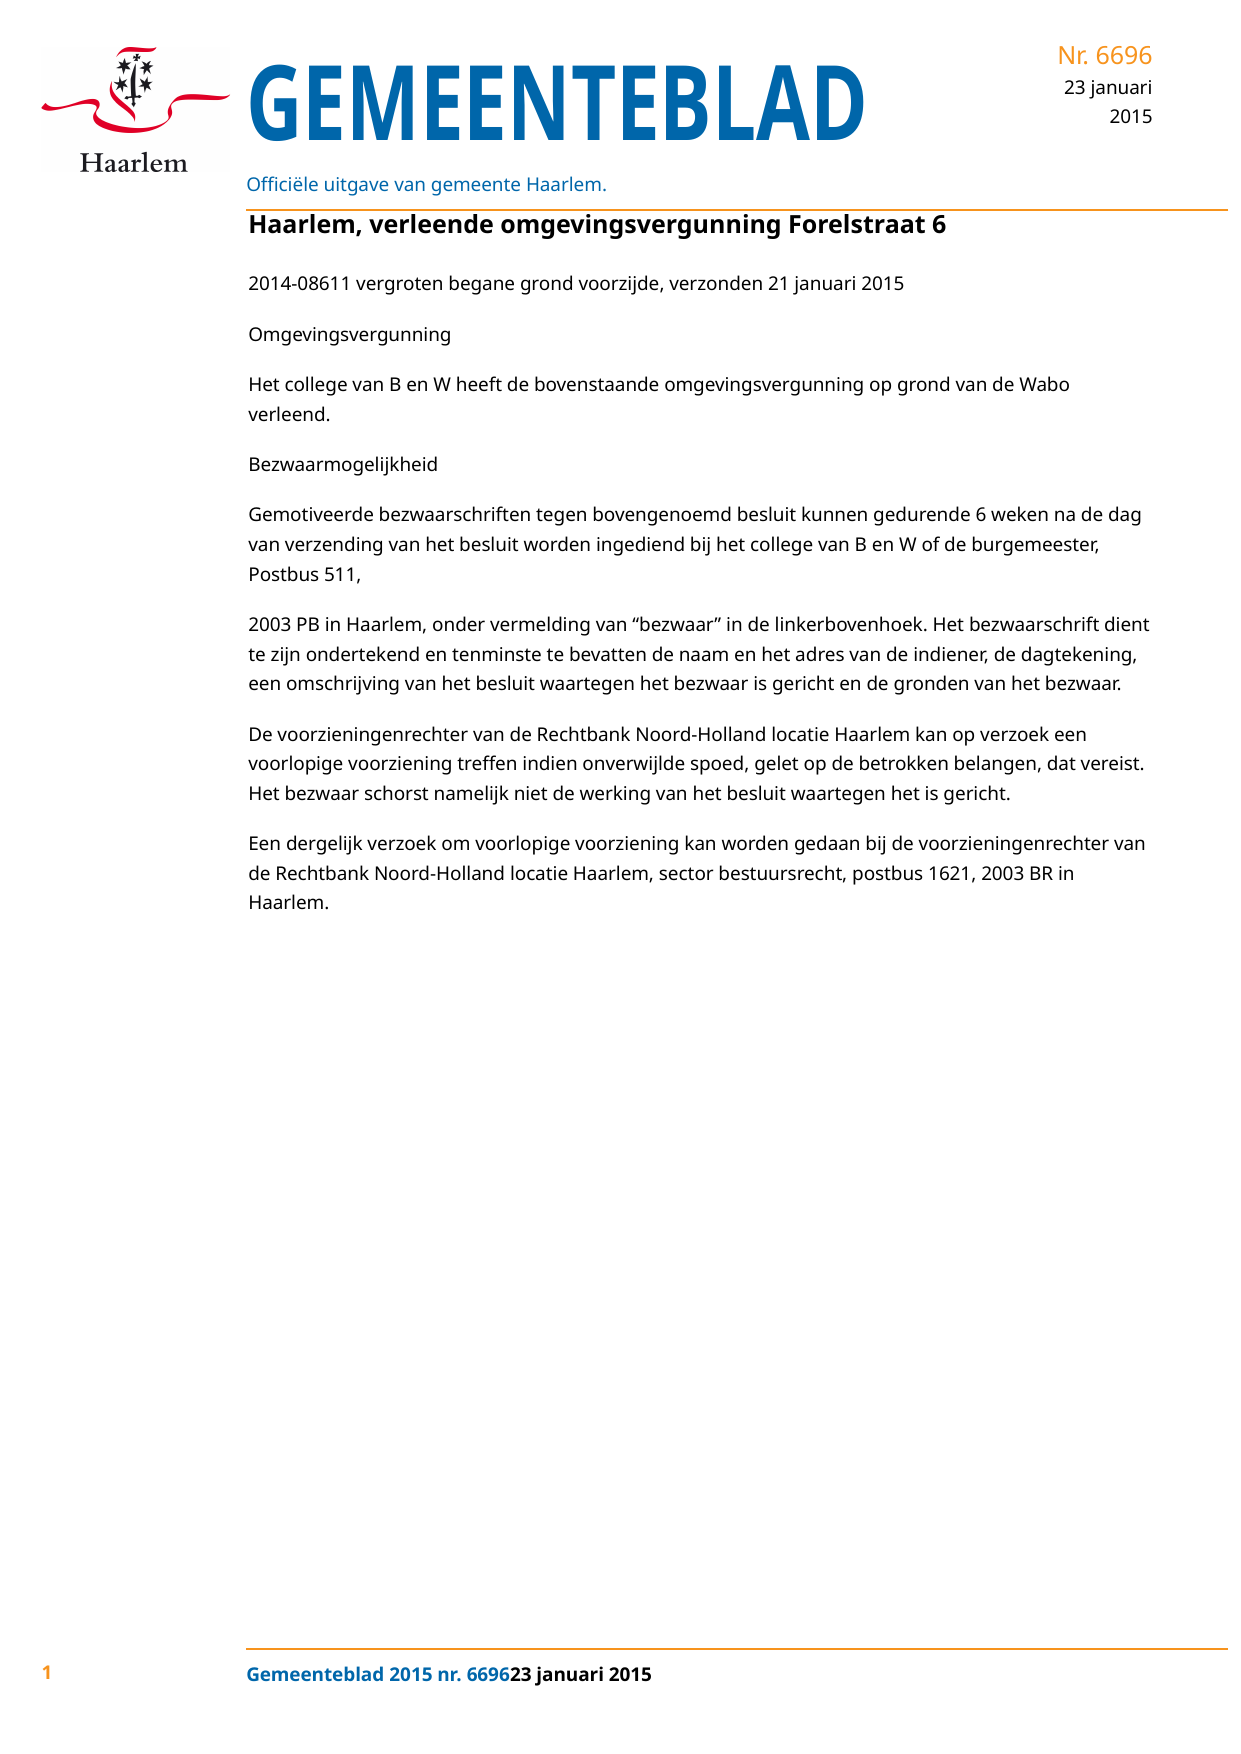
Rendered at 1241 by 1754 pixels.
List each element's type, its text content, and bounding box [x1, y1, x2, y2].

text 2014-08611 vergroten begane grond voorzijde, verzonden 21 januari 2015 [248, 270, 1152, 296]
text Omgevingsvergunning [248, 321, 1152, 346]
text 2003 PB in Haarlem, onder vermelding van “bezwaar” in de linkerbovenhoek. Het bezwaarschrift dient te zijn ondertekend en tenminste te bevatten de naam en het adres van de indiener, de dagtekening, een omschrijving van het besluit waartegen het bezwaar is gericht en de gronden van het bezwaar. [248, 611, 1152, 696]
text Bezwaarmogelijkheid [248, 451, 1152, 477]
text Een dergelijk verzoek om voorlopige voorziening kan worden gedaan bij de voorzieningenrechter van de Rechtbank Noord-Holland locatie Haarlem, sector bestuursrecht, postbus 1621, 2003 BR in Haarlem. [248, 830, 1152, 915]
text Het college van B en W heeft de bovenstaande omgevingsvergunning op grond van de Wabo verleend. [248, 371, 1152, 426]
text De voorzieningenrechter van de Rechtbank Noord-Holland locatie Haarlem kan op verzoek een voorlopige voorziening treffen indien onverwijlde spoed, gelet op de betrokken belangen, dat vereist. Het bezwaar schorst namelijk niet de werking van het besluit waartegen het is gericht. [248, 721, 1152, 806]
text Haarlem, verleende omgevingsvergunning Forelstraat 6 [248, 211, 1152, 241]
picture [41, 47, 231, 172]
text Gemotiveerde bezwaarschriften tegen bovengenoemd besluit kunnen gedurende 6 weken na de dag van verzending van het besluit worden ingediend bij het college van B en W of de burgemeester, Postbus 511, [248, 502, 1152, 586]
